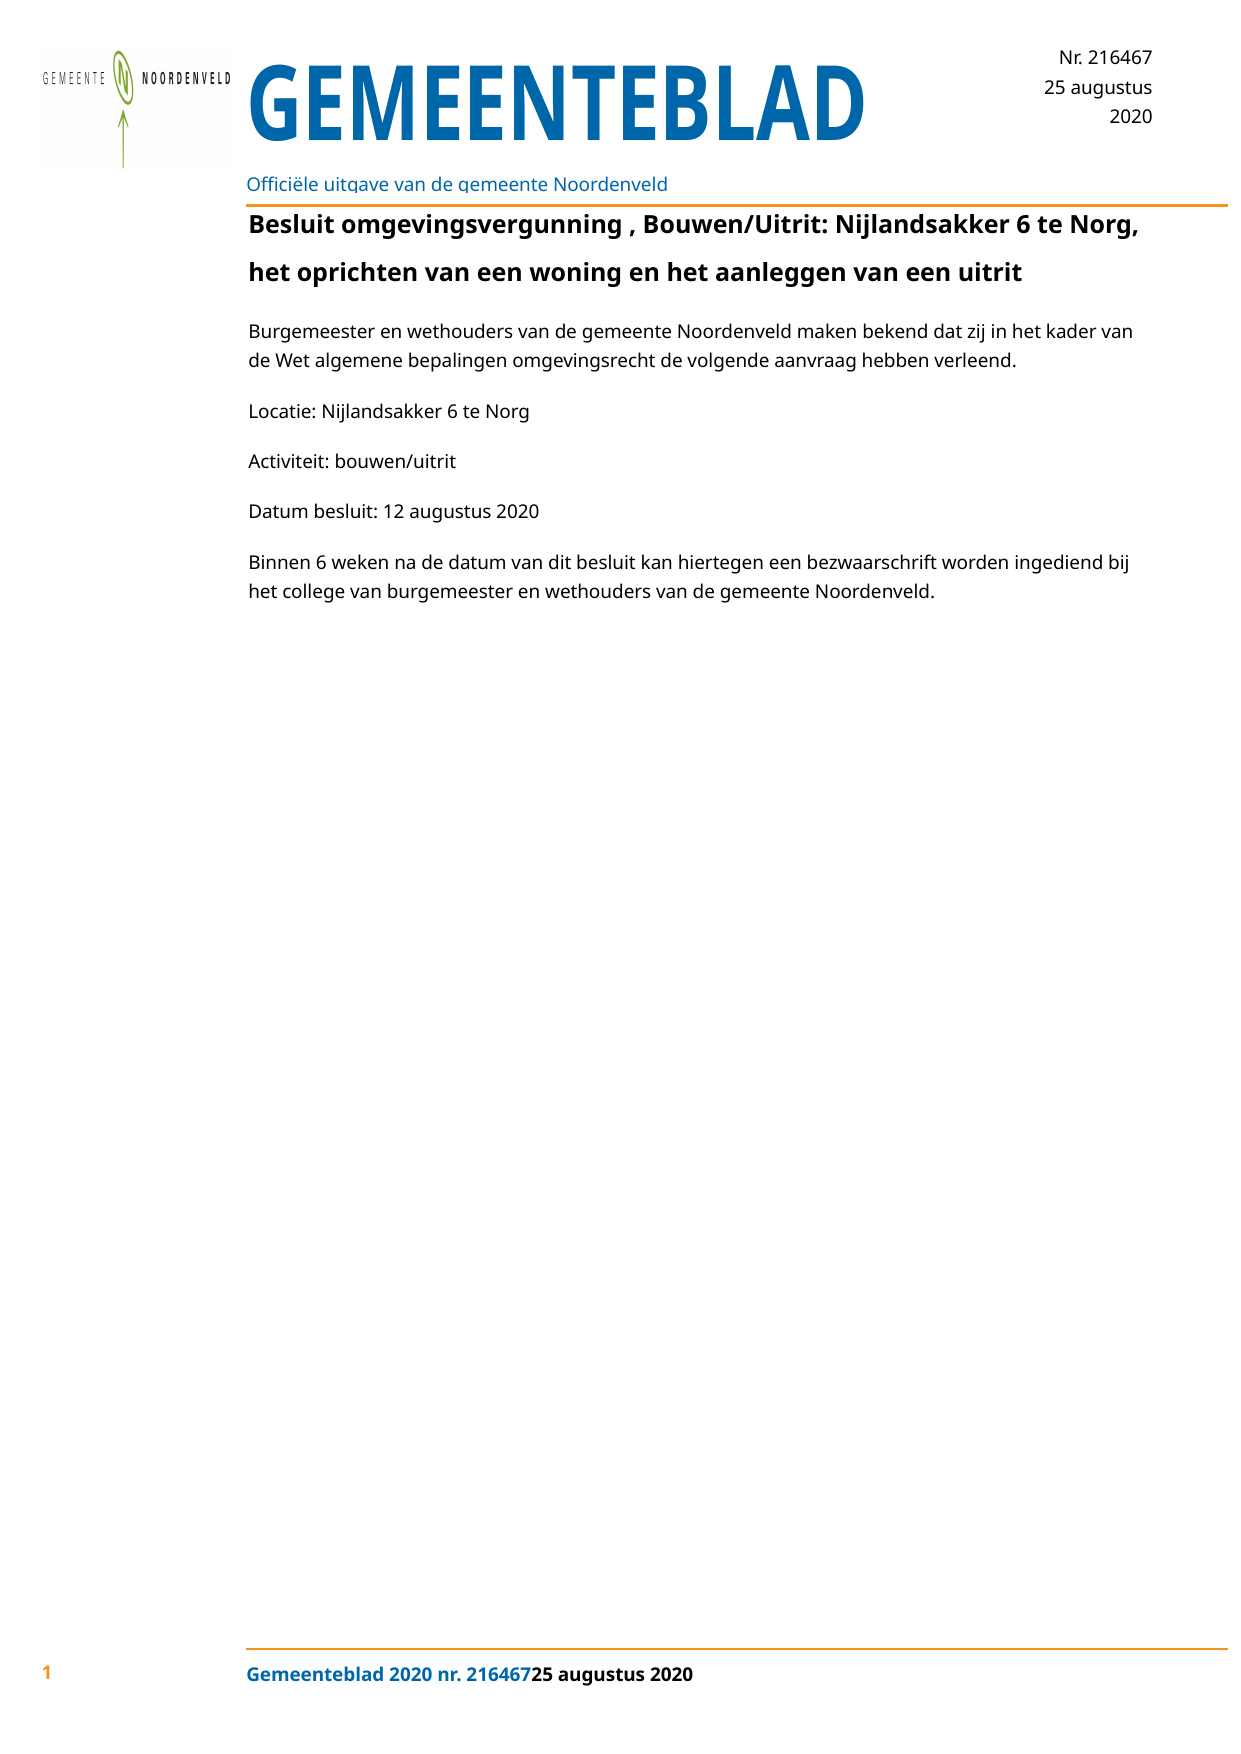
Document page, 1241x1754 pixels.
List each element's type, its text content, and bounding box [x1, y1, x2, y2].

picture [41, 47, 231, 172]
text Locatie: Nijlandsakker 6 te Norg [248, 398, 1152, 424]
text Binnen 6 weken na de datum van dit besluit kan hiertegen een bezwaarschrift worden ingediend bij het college van burgemeester en wethouders van de gemeente Noordenveld. [248, 549, 1152, 604]
text Activiteit: bouwen/uitrit [248, 448, 1152, 474]
text Datum besluit: 12 augustus 2020 [248, 499, 1152, 524]
text Burgemeester en wethouders van de gemeente Noordenveld maken bekend dat zij in het kader van de Wet algemene bepalingen omgevingsrecht de volgende aanvraag hebben verleend. [248, 318, 1152, 373]
text Besluit omgevingsvergunning , Bouwen/Uitrit: Nijlandsakker 6 te Norg, het oprichten van een woning en het aanleggen van een uitrit [248, 207, 1152, 288]
